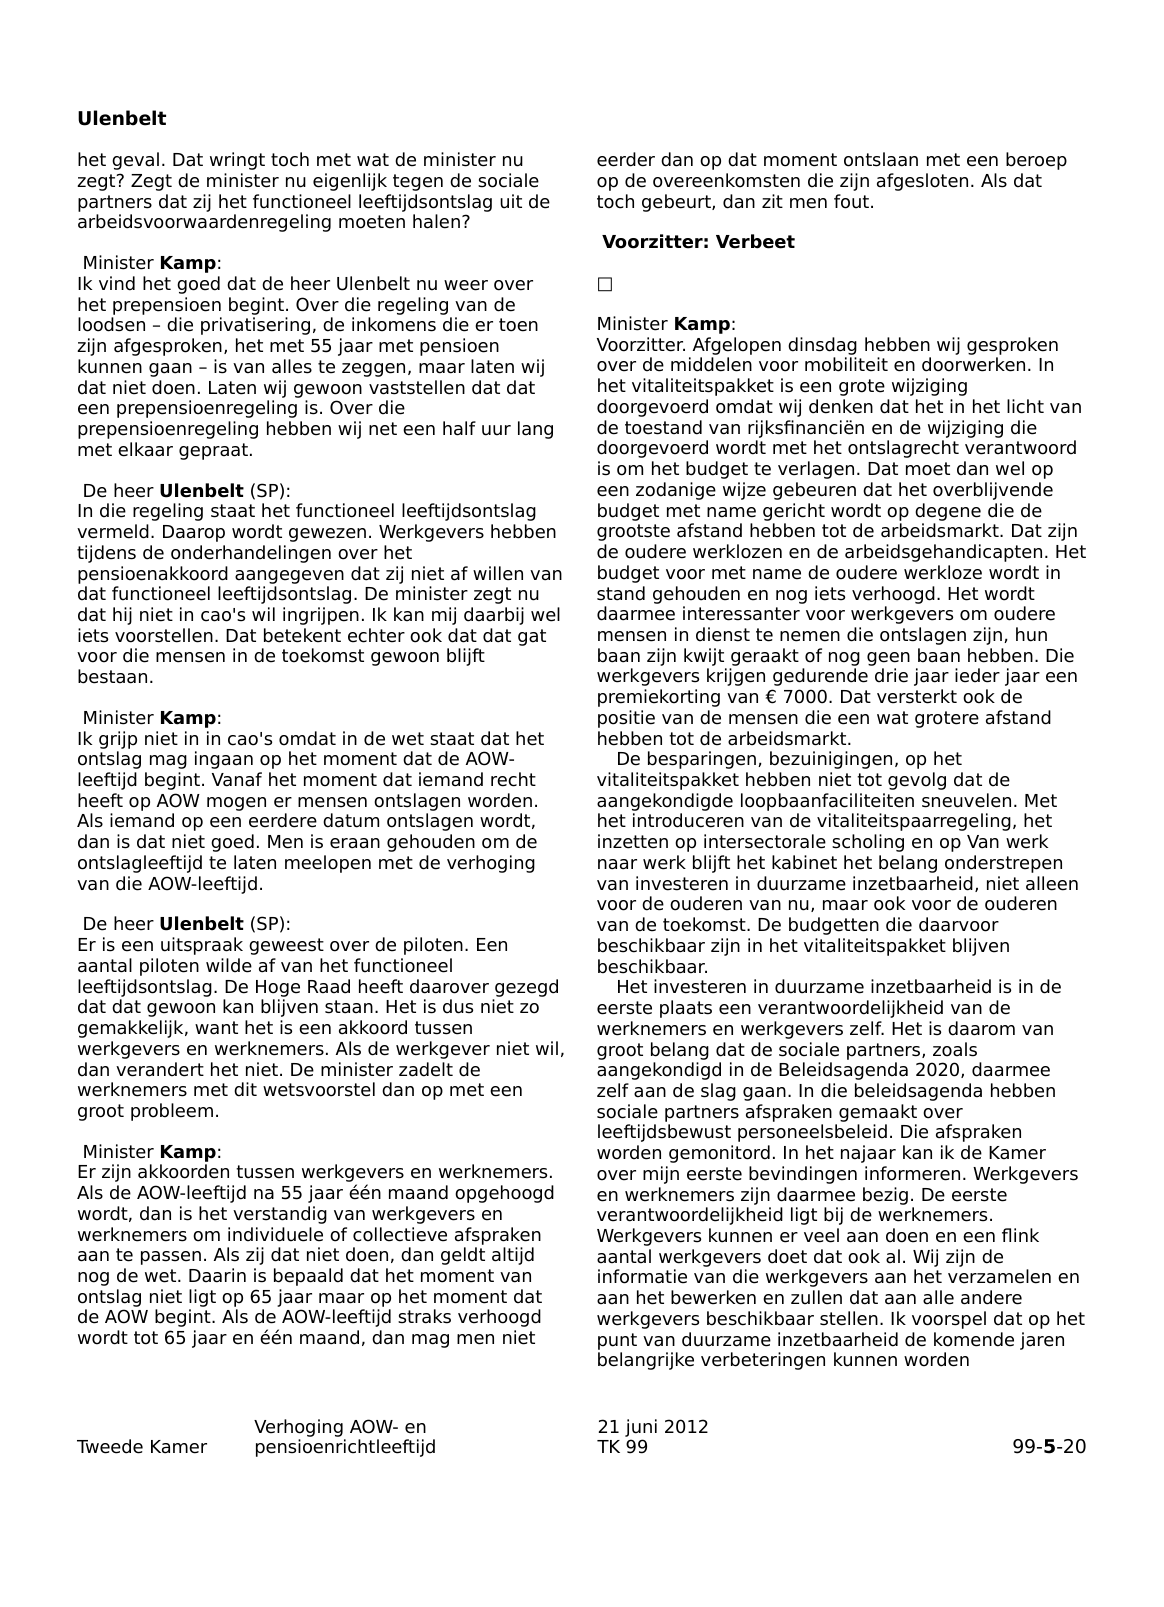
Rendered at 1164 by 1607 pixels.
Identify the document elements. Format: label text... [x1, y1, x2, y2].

text Er is een uitspraak geweest over de piloten. Een aantal piloten wilde af van het functioneel leeftijdsontslag. De Hoge Raad heeft daarover gezegd dat dat gewoon kan blijven staan. Het is dus niet zo gemakkelijk, want het is een akkoord tussen werkgevers en werknemers. Als de werkgever niet wil, dan verandert het niet. De minister zadelt de werknemers met dit wetsvoorstel dan op met een groot probleem. [77, 935, 567, 1122]
text De besparingen, bezuinigingen, op het vitaliteitspakket hebben niet tot gevolg dat de aangekondigde loopbaanfaciliteiten sneuvelen. Met het introduceren van de vitaliteitspaarregeling, het inzetten op intersectorale scholing en op Van werk naar werk blijft het kabinet het belang onderstrepen van investeren in duurzame inzetbaarheid, niet alleen voor de ouderen van nu, maar ook voor de ouderen van de toekomst. De budgetten die daarvoor beschikbaar zijn in het vitaliteitspakket blijven beschikbaar. [596, 749, 1087, 977]
text In die regeling staat het functioneel leeftijdsontslag vermeld. Daarop wordt gewezen. Werkgevers hebben tijdens de onderhandelingen over het pensioenakkoord aangegeven dat zij niet af willen van dat functioneel leeftijdsontslag. De minister zegt nu dat hij niet in cao's wil ingrijpen. Ik kan mij daarbij wel iets voorstellen. Dat betekent echter ook dat dat gat voor die mensen in de toekomst gewoon blijft bestaan. [77, 501, 567, 688]
text Voorzitter. Afgelopen dinsdag hebben wij gesproken over de middelen voor mobiliteit en doorwerken. In het vitaliteitspakket is een grote wijziging doorgevoerd omdat wij denken dat het in het licht van de toestand van rijksfinanciën en de wijziging die doorgevoerd wordt met het ontslagrecht verantwoord is om het budget te verlagen. Dat moet dan wel op een zodanige wijze gebeuren dat het overblijvende budget met name gericht wordt op degene die de grootste afstand hebben tot de arbeidsmarkt. Dat zijn de oudere werklozen en de arbeidsgehandicapten. Het budget voor met name de oudere werkloze wordt in stand gehouden en nog iets verhoogd. Het wordt daarmee interessanter voor werkgevers om oudere mensen in dienst te nemen die ontslagen zijn, hun baan zijn kwijt geraakt of nog geen baan hebben. Die werkgevers krijgen gedurende drie jaar ieder jaar een premiekorting van € 7000. Dat versterkt ook de positie van de mensen die een wat grotere afstand hebben tot de arbeidsmarkt. [596, 334, 1087, 749]
text Ik grijp niet in in cao's omdat in de wet staat dat het ontslag mag ingaan op het moment dat de AOW-leeftijd begint. Vanaf het moment dat iemand recht heeft op AOW mogen er mensen ontslagen worden. Als iemand op een eerdere datum ontslagen wordt, dan is dat niet goed. Men is eraan gehouden om de ontslagleeftijd te laten meelopen met de verhoging van die AOW-leeftijd. [77, 728, 567, 894]
text eerder dan op dat moment ontslaan met een beroep op de overeenkomsten die zijn afgesloten. Als dat toch gebeurt, dan zit men fout. [596, 150, 1087, 212]
text Er zijn akkoorden tussen werkgevers en werknemers. Als de AOW-leeftijd na 55 jaar één maand opgehoogd wordt, dan is het verstandig van werkgevers en werknemers om individuele of collectieve afspraken aan te passen. Als zij dat niet doen, dan geldt altijd nog de wet. Daarin is bepaald dat het moment van ontslag niet ligt op 65 jaar maar op het moment dat de AOW begint. Als de AOW-leeftijd straks verhoogd wordt tot 65 jaar en één maand, dan mag men niet [77, 1162, 567, 1349]
text Het investeren in duurzame inzetbaarheid is in de eerste plaats een verantwoordelijkheid van de werknemers en werkgevers zelf. Het is daarom van groot belang dat de sociale partners, zoals aangekondigd in de Beleidsagenda 2020, daarmee zelf aan de slag gaan. In die beleidsagenda hebben sociale partners afspraken gemaakt over leeftijdsbewust personeelsbeleid. Die afspraken worden gemonitord. In het najaar kan ik de Kamer over mijn eerste bevindingen informeren. Werkgevers en werknemers zijn daarmee bezig. De eerste verantwoordelijkheid ligt bij de werknemers. Werkgevers kunnen er veel aan doen en een flink aantal werkgevers doet dat ook al. Wij zijn de informatie van die werkgevers aan het verzamelen en aan het bewerken en zullen dat aan alle andere werkgevers beschikbaar stellen. Ik voorspel dat op het punt van duurzame inzetbaarheid de komende jaren belangrijke verbeteringen kunnen worden [596, 977, 1087, 1371]
text het geval. Dat wringt toch met wat de minister nu zegt? Zegt de minister nu eigenlijk tegen de sociale partners dat zij het functioneel leeftijdsontslag uit de arbeidsvoorwaardenregeling moeten halen? [77, 150, 567, 233]
text Voorzitter: Verbeet [596, 232, 1087, 253]
text De heer Ulenbelt (SP): [77, 914, 567, 935]
text □ [596, 273, 1087, 294]
text Minister Kamp: [77, 708, 567, 728]
text Minister Kamp: [77, 253, 567, 274]
text Minister Kamp: [77, 1142, 567, 1162]
text Minister Kamp: [596, 314, 1087, 334]
text Ik vind het goed dat de heer Ulenbelt nu weer over het prepensioen begint. Over die regeling van de loodsen – die privatisering, de inkomens die er toen zijn afgesproken, het met 55 jaar met pensioen kunnen gaan – is van alles te zeggen, maar laten wij dat niet doen. Laten wij gewoon vaststellen dat dat een prepensioenregeling is. Over die prepensioenregeling hebben wij net een half uur lang met elkaar gepraat. [77, 274, 567, 460]
text De heer Ulenbelt (SP): [77, 480, 567, 501]
